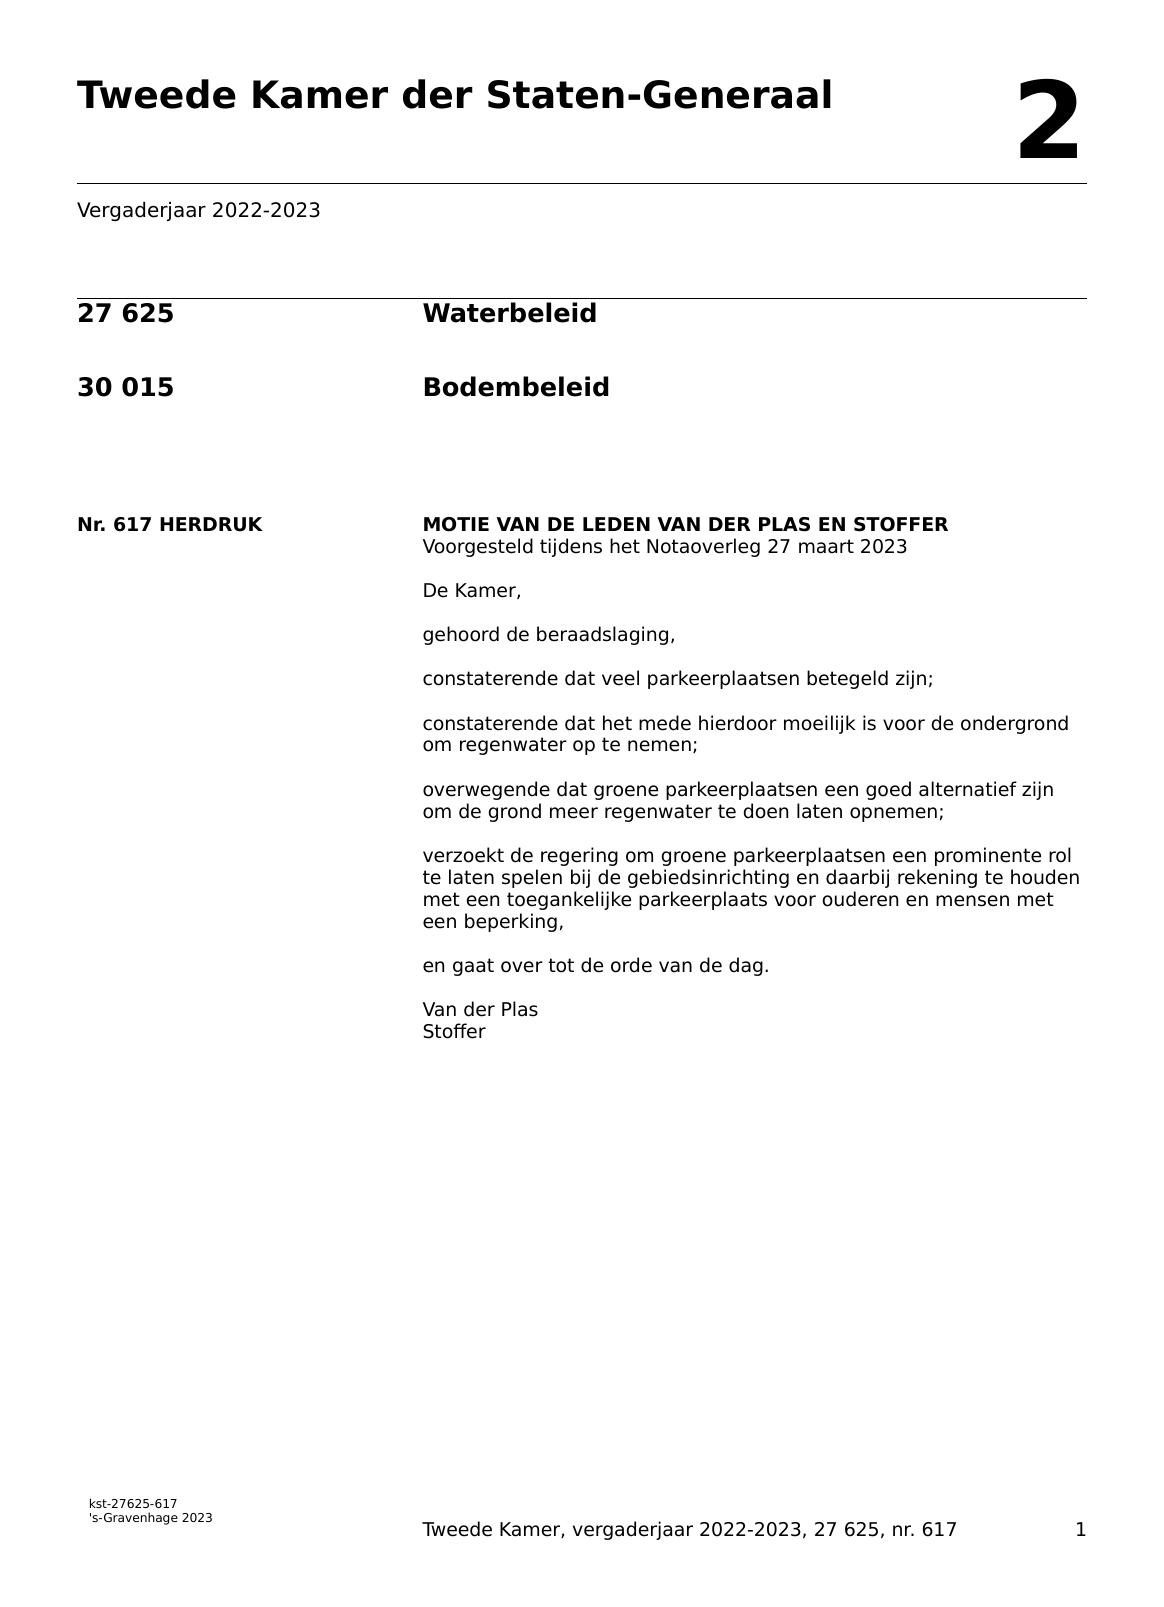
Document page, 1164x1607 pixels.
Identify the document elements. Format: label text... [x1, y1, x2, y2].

subtitle Nr. 617 HERDRUK MOTIE VAN DE LEDEN VAN DER PLAS EN STOFFER [77, 514, 1087, 536]
text constaterende dat veel parkeerplaatsen betegeld zijn; [422, 668, 1087, 690]
text overwegende dat groene parkeerplaatsen een goed alternatief zijn om de grond meer regenwater te doen laten opnemen; [422, 778, 1087, 822]
text Voorgesteld tijdens het Notaoverleg 27 maart 2023 [422, 536, 1087, 558]
table_header Tweede Kamer der Staten-Generaal [77, 59, 886, 183]
text gehoord de beraadslaging, [422, 624, 1087, 646]
subtitle 27 625 Waterbeleid [77, 299, 1087, 329]
subtitle 30 015 Bodembeleid [77, 373, 1087, 403]
text en gaat over tot de orde van de dag. [422, 955, 1087, 977]
text constaterende dat het mede hierdoor moeilijk is voor de ondergrond om regenwater op te nemen; [422, 712, 1087, 756]
table_header 2 [886, 59, 1087, 183]
text verzoekt de regering om groene parkeerplaatsen een prominente rol te laten spelen bij de gebiedsinrichting en daarbij rekening te houden met een toegankelijke parkeerplaats voor ouderen en mensen met een beperking, [422, 845, 1087, 933]
text Van der Plas [422, 999, 1087, 1021]
text De Kamer, [422, 580, 1087, 602]
text 's-Gravenhage 2023 [88, 1511, 323, 1525]
text kst-27625-617 [88, 1497, 323, 1511]
text Stoffer [422, 1021, 1087, 1043]
table_cell Vergaderjaar 2022-2023 [77, 184, 1087, 298]
